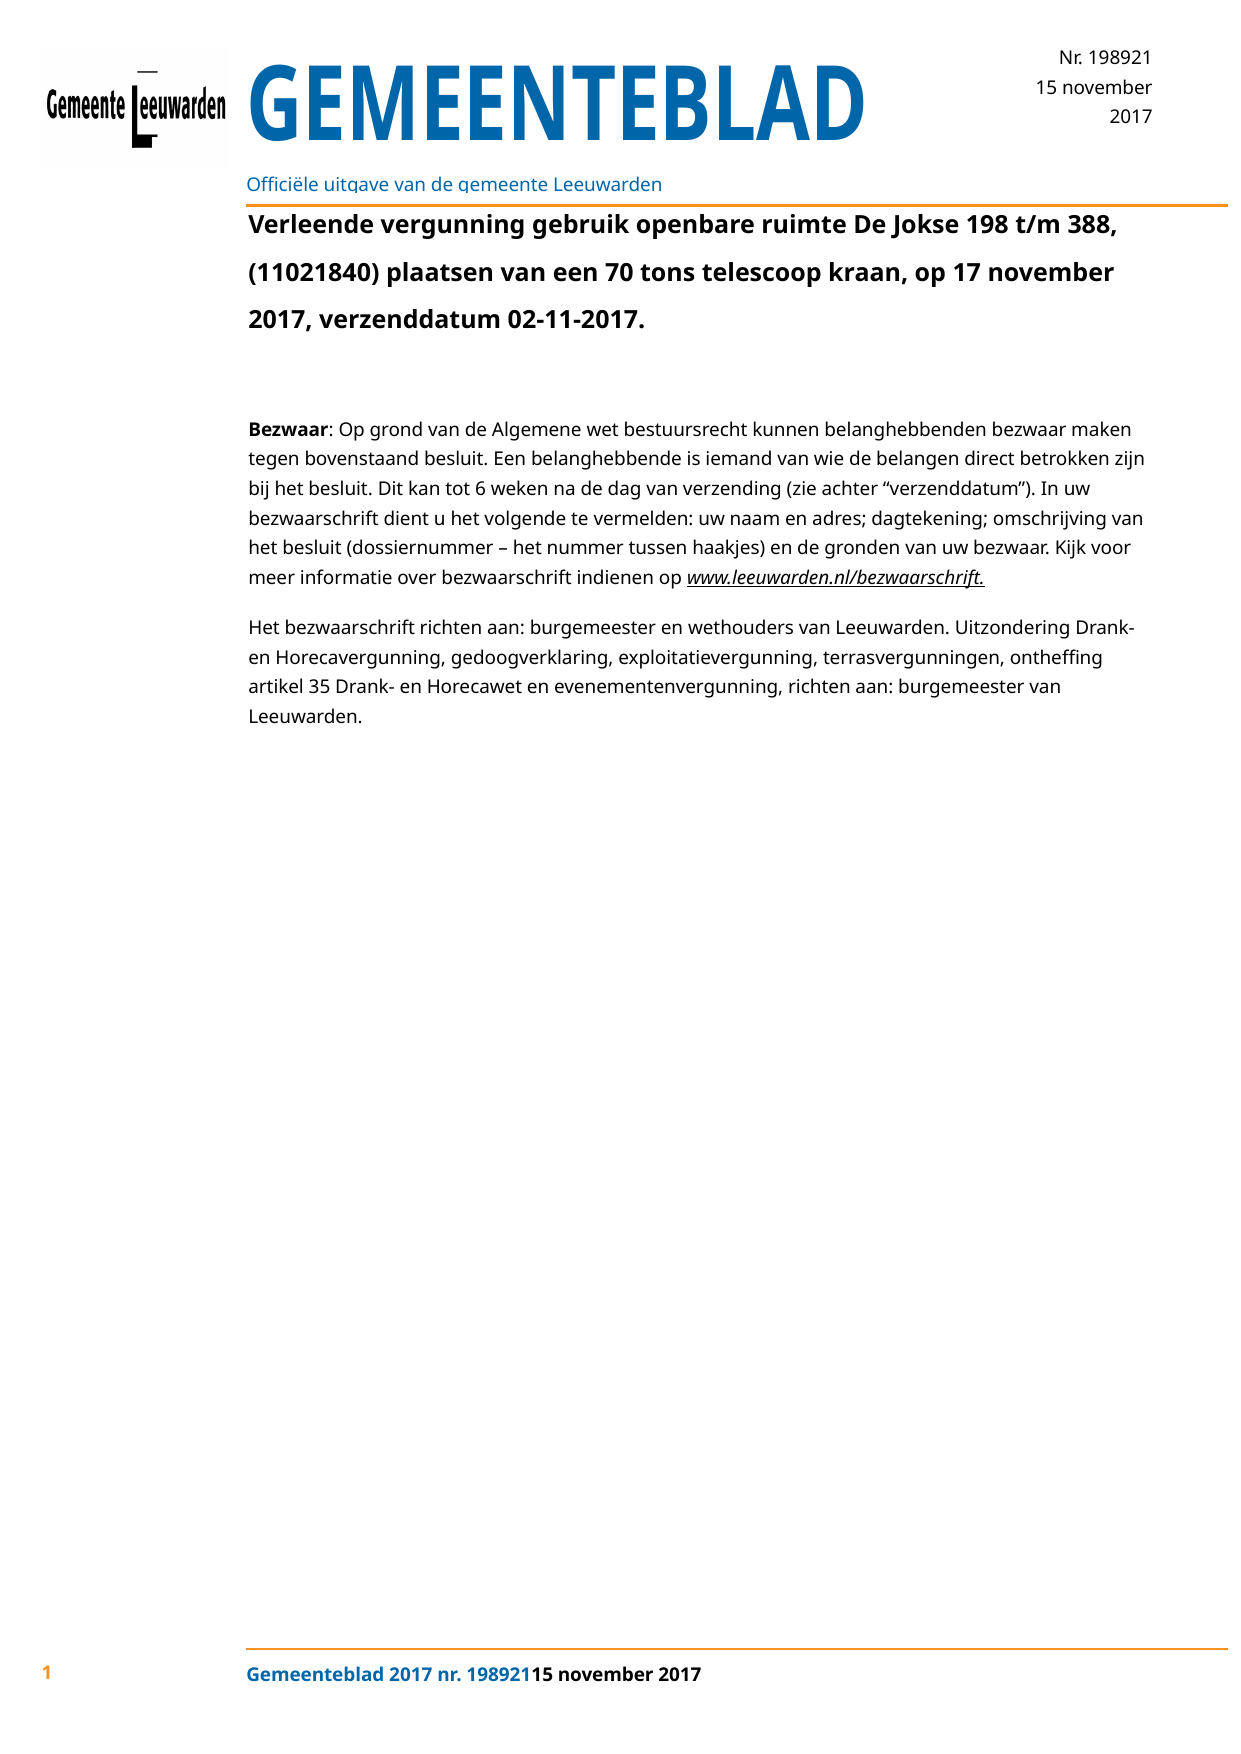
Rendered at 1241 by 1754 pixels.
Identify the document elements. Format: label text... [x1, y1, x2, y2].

text Het bezwaarschrift richten aan: burgemeester en wethouders van Leeuwarden. Uitzondering Drank- en Horecavergunning, gedoogverklaring, exploitatievergunning, terrasvergunningen, ontheffing artikel 35 Drank- en Horecawet en evenementenvergunning, richten aan: burgemeester van Leeuwarden. [248, 614, 1152, 729]
text Bezwaar: Op grond van de Algemene wet bestuursrecht kunnen belanghebbenden bezwaar maken tegen bovenstaand besluit. Een belanghebbende is iemand van wie de belangen direct betrokken zijn bij het besluit. Dit kan tot 6 weken na de dag van verzending (zie achter “verzenddatum”). In uw bezwaarschrift dient u het volgende te vermelden: uw naam en adres; dagtekening; omschrijving van het besluit (dossiernummer – het nummer tussen haakjes) en de gronden van uw bezwaar. Kijk voor meer informatie over bezwaarschrift indienen op www.leeuwarden.nl/bezwaarschrift. [248, 416, 1152, 589]
text Verleende vergunning gebruik openbare ruimte De Jokse 198 t/m 388, (11021840) plaatsen van een 70 tons telescoop kraan, op 17 november 2017, verzenddatum 02-11-2017. [248, 207, 1152, 336]
picture [41, 47, 231, 172]
